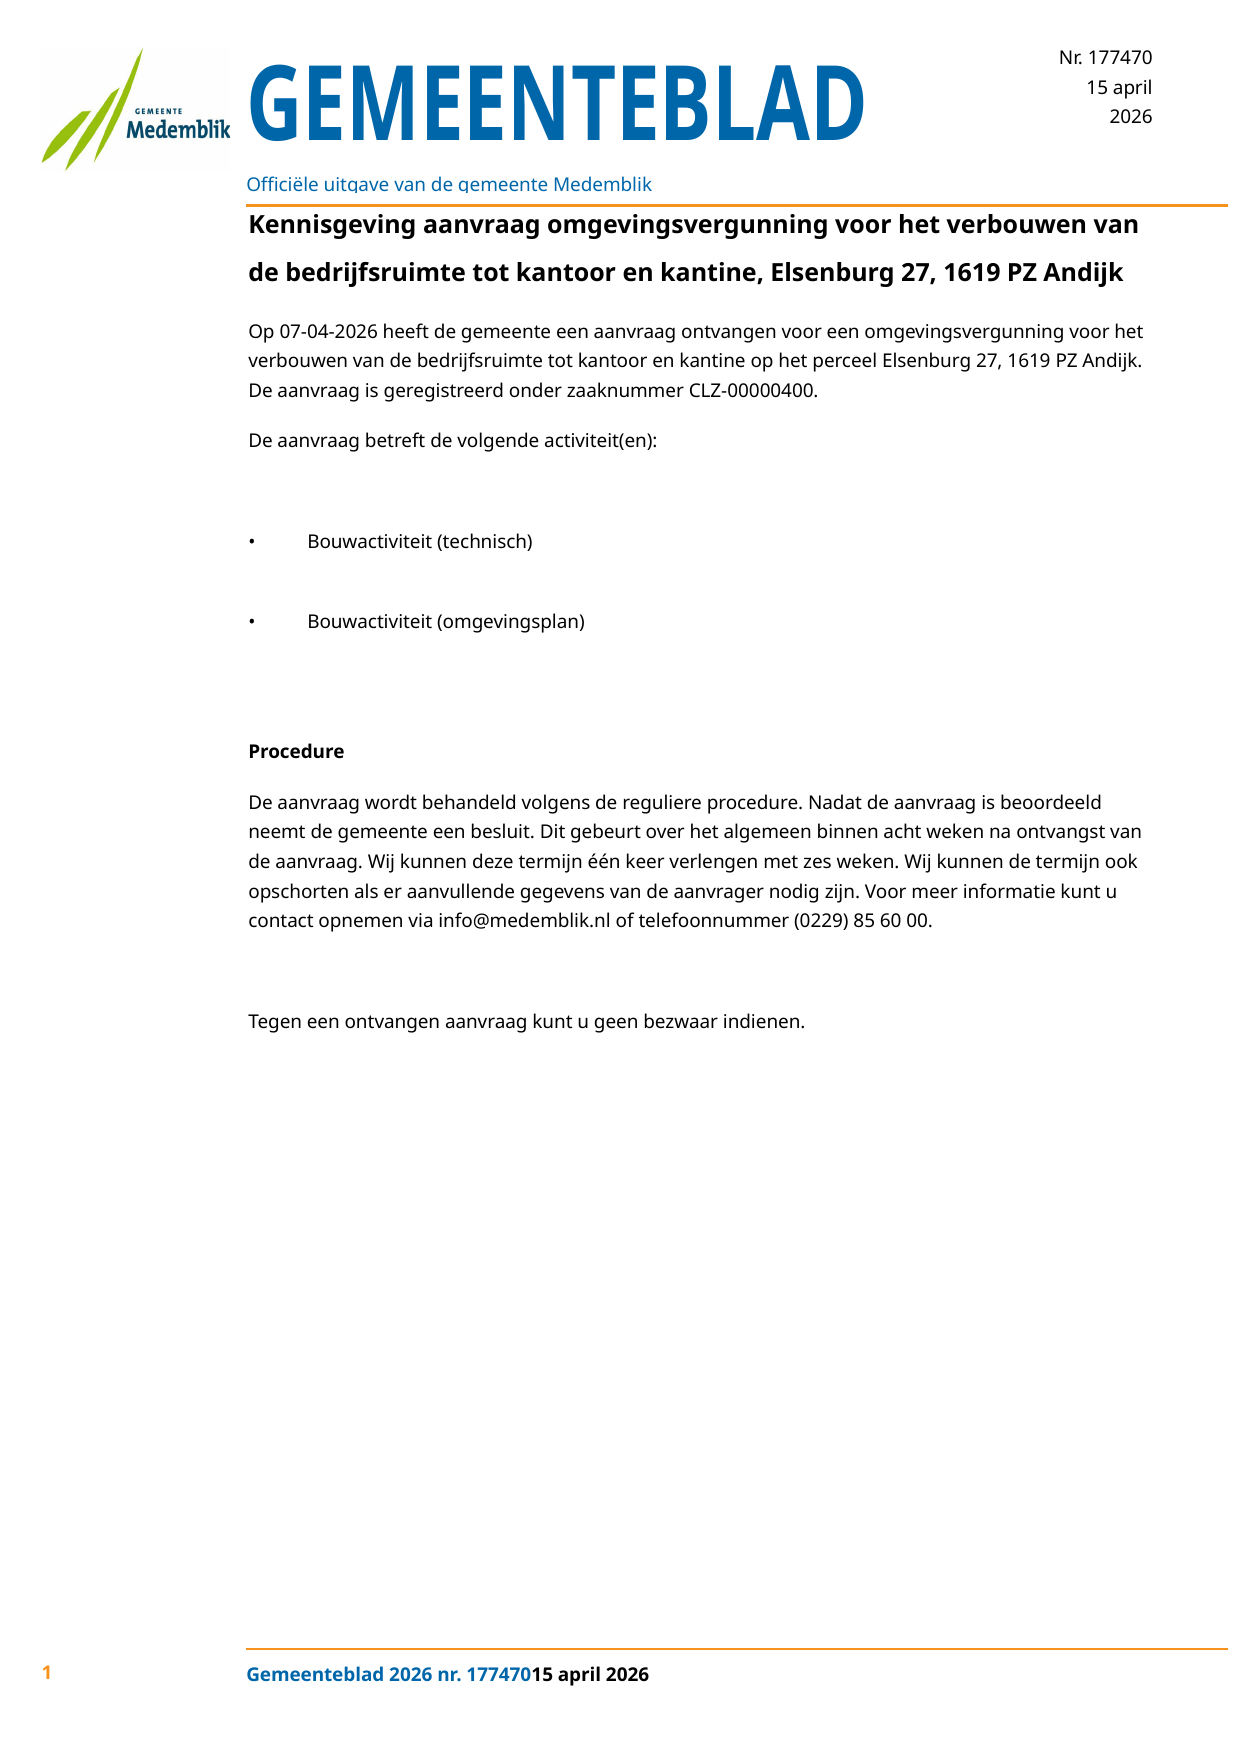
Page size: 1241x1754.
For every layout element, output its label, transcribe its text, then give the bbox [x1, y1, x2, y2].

text Tegen een ontvangen aanvraag kunt u geen bezwaar indienen. [248, 1008, 1152, 1034]
text Procedure [248, 739, 1152, 764]
list Bouwactiviteit (omgevingsplan) [248, 608, 1152, 634]
text Kennisgeving aanvraag omgevingsvergunning voor het verbouwen van de bedrijfsruimte tot kantoor en kantine, Elsenburg 27, 1619 PZ Andijk [248, 207, 1152, 288]
picture [41, 47, 231, 172]
text Op 07-04-2026 heeft de gemeente een aanvraag ontvangen voor een omgevingsvergunning voor het verbouwen van de bedrijfsruimte tot kantoor en kantine op het perceel Elsenburg 27, 1619 PZ Andijk. De aanvraag is geregistreerd onder zaaknummer CLZ-00000400. [248, 318, 1152, 403]
text De aanvraag wordt behandeld volgens de reguliere procedure. Nadat de aanvraag is beoordeeld neemt de gemeente een besluit. Dit gebeurt over het algemeen binnen acht weken na ontvangst van de aanvraag. Wij kunnen deze termijn één keer verlengen met zes weken. Wij kunnen de termijn ook opschorten als er aanvullende gegevens van de aanvrager nodig zijn. Voor meer informatie kunt u contact opnemen via info@medemblik.nl of telefoonnummer (0229) 85 60 00. [248, 789, 1152, 933]
text De aanvraag betreft de volgende activiteit(en): [248, 427, 1152, 453]
list Bouwactiviteit (technisch) [248, 528, 1152, 554]
